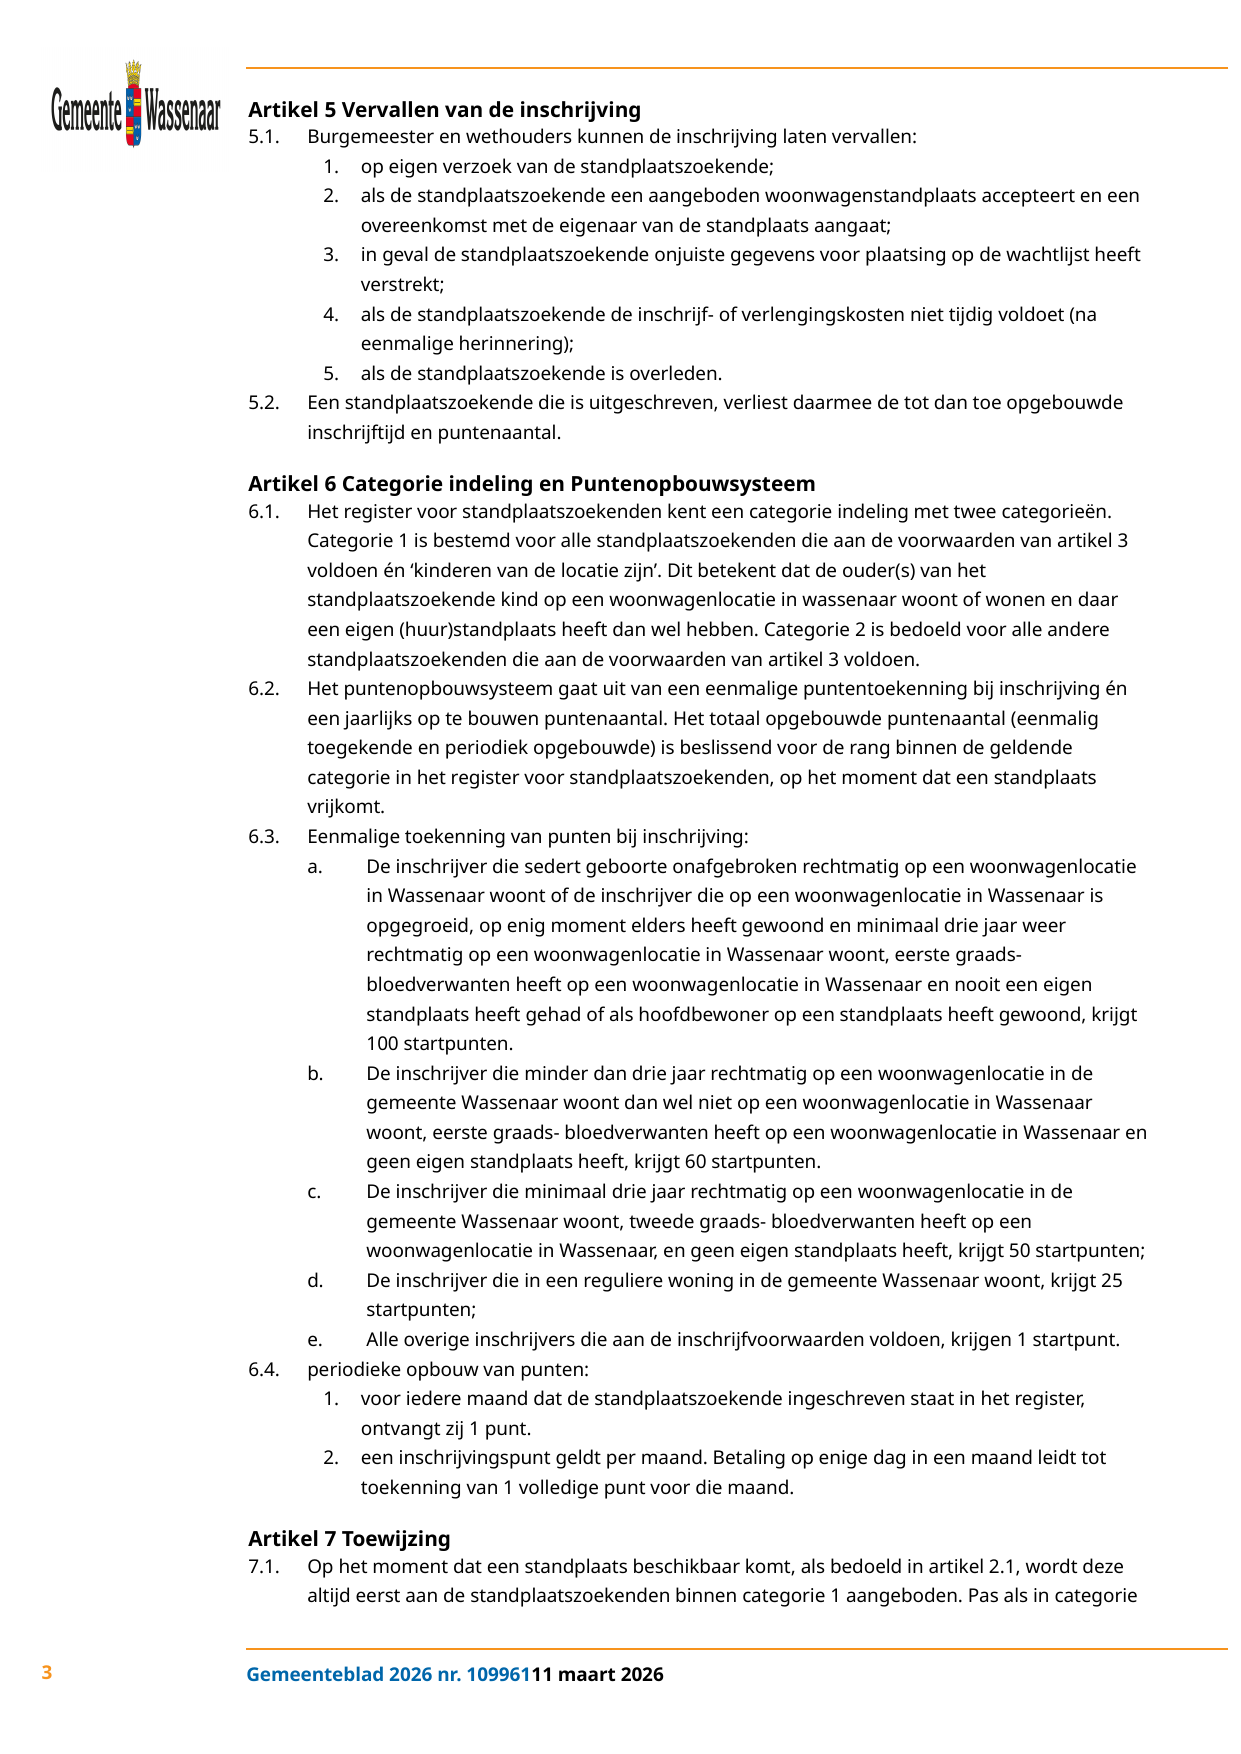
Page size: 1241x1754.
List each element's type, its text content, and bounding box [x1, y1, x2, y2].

list Burgemeester en wethouders kunnen de inschrijving laten vervallen: [248, 123, 1152, 149]
list een inschrijvingspunt geldt per maand. Betaling op enige dag in een maand leidt tot toekenning van 1 volledige punt voor die maand. [323, 1444, 1152, 1500]
list periodieke opbouw van punten: [248, 1356, 1152, 1382]
list als de standplaatszoekende de inschrijf- of verlengingskosten niet tijdig voldoet (na eenmalige herinnering); [323, 301, 1152, 356]
list Een standplaatszoekende die is uitgeschreven, verliest daarmee de tot dan toe opgebouwde inschrijftijd en puntenaantal. [248, 389, 1152, 445]
list als de standplaatszoekende een aangeboden woonwagenstandplaats accepteert en een overeenkomst met de eigenaar van de standplaats aangaat; [323, 182, 1152, 238]
picture [41, 47, 231, 172]
list voor iedere maand dat de standplaatszoekende ingeschreven staat in het register, ontvangt zij 1 punt. [323, 1385, 1152, 1441]
list Op het moment dat een standplaats beschikbaar komt, als bedoeld in artikel 2.1, wordt deze altijd eerst aan de standplaatszoekenden binnen categorie 1 aangeboden. Pas als in categorie [248, 1553, 1152, 1608]
list De inschrijver die minder dan drie jaar rechtmatig op een woonwagenlocatie in de gemeente Wassenaar woont dan wel niet op een woonwagenlocatie in Wassenaar woont, eerste graads- bloedverwanten heeft op een woonwagenlocatie in Wassenaar en geen eigen standplaats heeft, krijgt 60 startpunten. [307, 1060, 1152, 1174]
list op eigen verzoek van de standplaatszoekende; [323, 153, 1152, 178]
list Alle overige inschrijvers die aan de inschrijfvoorwaarden voldoen, krijgen 1 startpunt. [307, 1326, 1152, 1352]
list als de standplaatszoekende is overleden. [323, 360, 1152, 386]
list Het register voor standplaatszoekenden kent een categorie indeling met twee categorieën. Categorie 1 is bestemd voor alle standplaatszoekenden die aan de voorwaarden van artikel 3 voldoen én ‘kinderen van de locatie zijn’. Dit betekent dat de ouder(s) van het standplaatszoekende kind op een woonwagenlocatie in wassenaar woont of wonen en daar een eigen (huur)standplaats heeft dan wel hebben. Categorie 2 is bedoeld voor alle andere standplaatszoekenden die aan de voorwaarden van artikel 3 voldoen. [248, 498, 1152, 672]
list De inschrijver die sedert geboorte onafgebroken rechtmatig op een woonwagenlocatie in Wassenaar woont of de inschrijver die op een woonwagenlocatie in Wassenaar is opgegroeid, op enig moment elders heeft gewoond en minimaal drie jaar weer rechtmatig op een woonwagenlocatie in Wassenaar woont, eerste graads- bloedverwanten heeft op een woonwagenlocatie in Wassenaar en nooit een eigen standplaats heeft gehad of als hoofdbewoner op een standplaats heeft gewoond, krijgt 100 startpunten. [307, 853, 1152, 1056]
text Artikel 7 Toewijzing [248, 1524, 1152, 1553]
list in geval de standplaatszoekende onjuiste gegevens voor plaatsing op de wachtlijst heeft verstrekt; [323, 242, 1152, 297]
text Artikel 5 Vervallen van de inschrijving [248, 95, 1152, 123]
list Eenmalige toekenning van punten bij inschrijving: [248, 823, 1152, 849]
list De inschrijver die minimaal drie jaar rechtmatig op een woonwagenlocatie in de gemeente Wassenaar woont, tweede graads- bloedverwanten heeft op een woonwagenlocatie in Wassenaar, en geen eigen standplaats heeft, krijgt 50 startpunten; [307, 1178, 1152, 1263]
text Artikel 6 Categorie indeling en Puntenopbouwsysteem [248, 469, 1152, 498]
list De inschrijver die in een reguliere woning in de gemeente Wassenaar woont, krijgt 25 startpunten; [307, 1267, 1152, 1322]
list Het puntenopbouwsysteem gaat uit van een eenmalige puntentoekenning bij inschrijving én een jaarlijks op te bouwen puntenaantal. Het totaal opgebouwde puntenaantal (eenmalig toegekende en periodiek opgebouwde) is beslissend voor de rang binnen de geldende categorie in het register voor standplaatszoekenden, op het moment dat een standplaats vrijkomt. [248, 675, 1152, 819]
